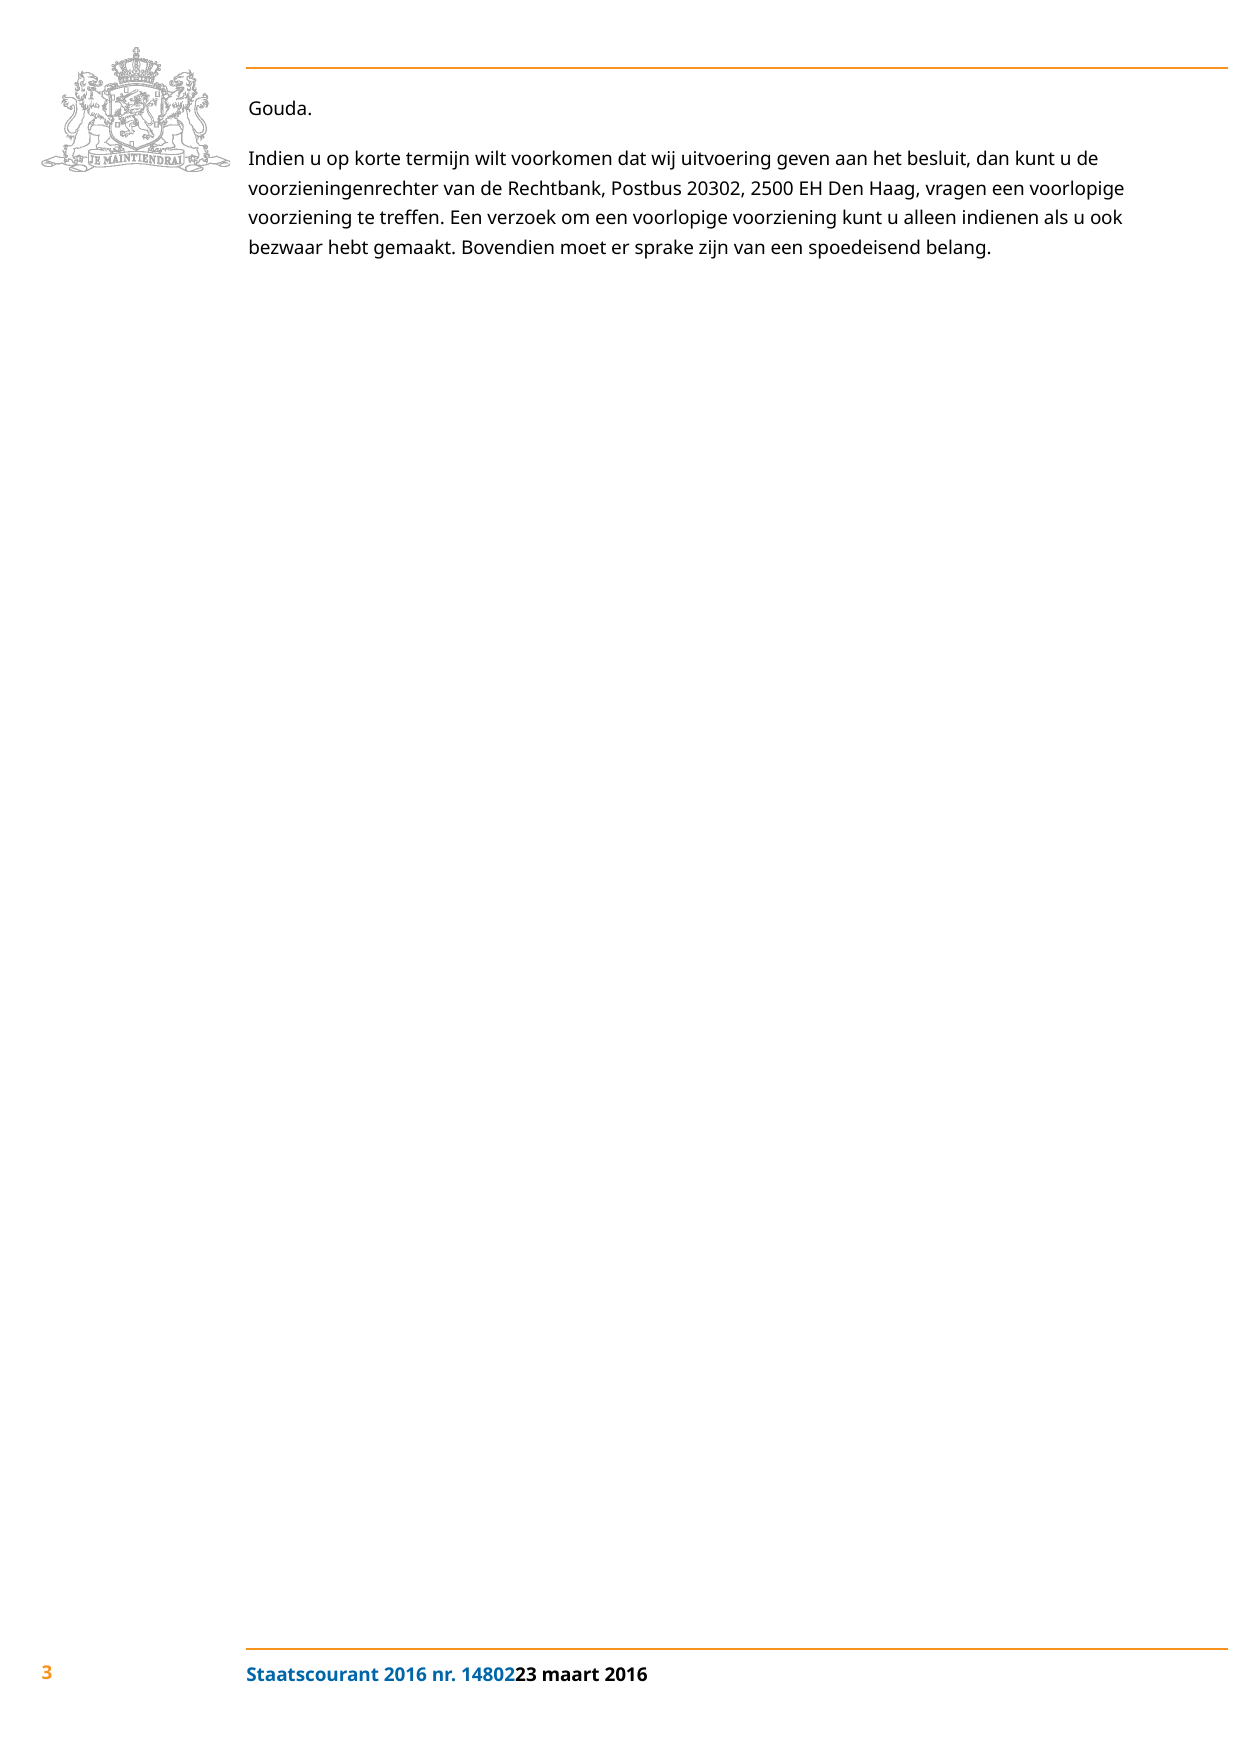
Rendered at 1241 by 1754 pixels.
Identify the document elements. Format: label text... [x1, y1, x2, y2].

text Gouda. [248, 95, 1152, 121]
picture [41, 47, 231, 172]
text Indien u op korte termijn wilt voorkomen dat wij uitvoering geven aan het besluit, dan kunt u de voorzieningenrechter van de Rechtbank, Postbus 20302, 2500 EH Den Haag, vragen een voorlopige voorziening te treffen. Een verzoek om een voorlopige voorziening kunt u alleen indienen als u ook bezwaar hebt gemaakt. Bovendien moet er sprake zijn van een spoedeisend belang. [248, 145, 1152, 260]
